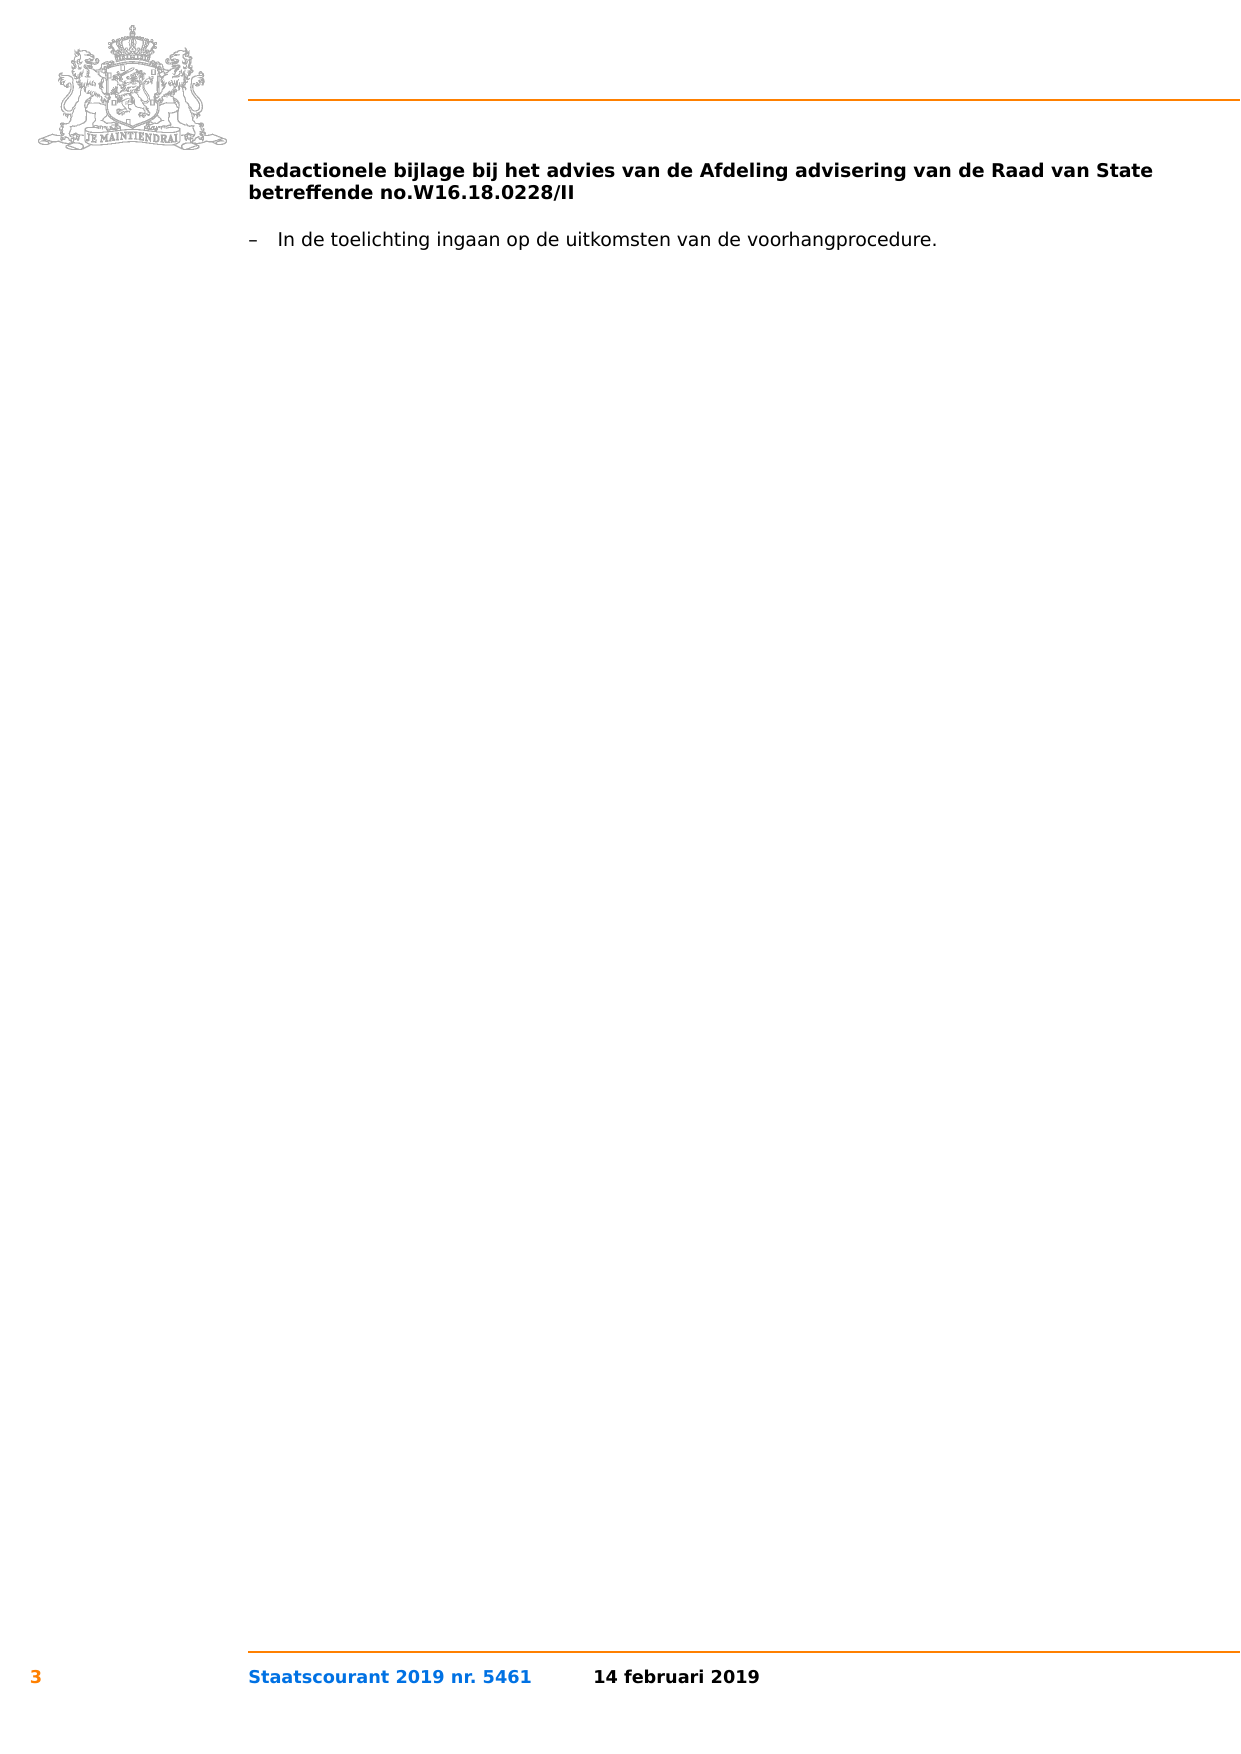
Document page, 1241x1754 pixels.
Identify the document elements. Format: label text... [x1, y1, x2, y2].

subtitle Redactionele bijlage bij het advies van de Afdeling advisering van de Raad van State betreffende no.W16.18.0228/II [248, 160, 1163, 204]
picture [38, 25, 227, 150]
text – In de toelichting ingaan op de uitkomsten van de voorhangprocedure. [248, 229, 1163, 251]
